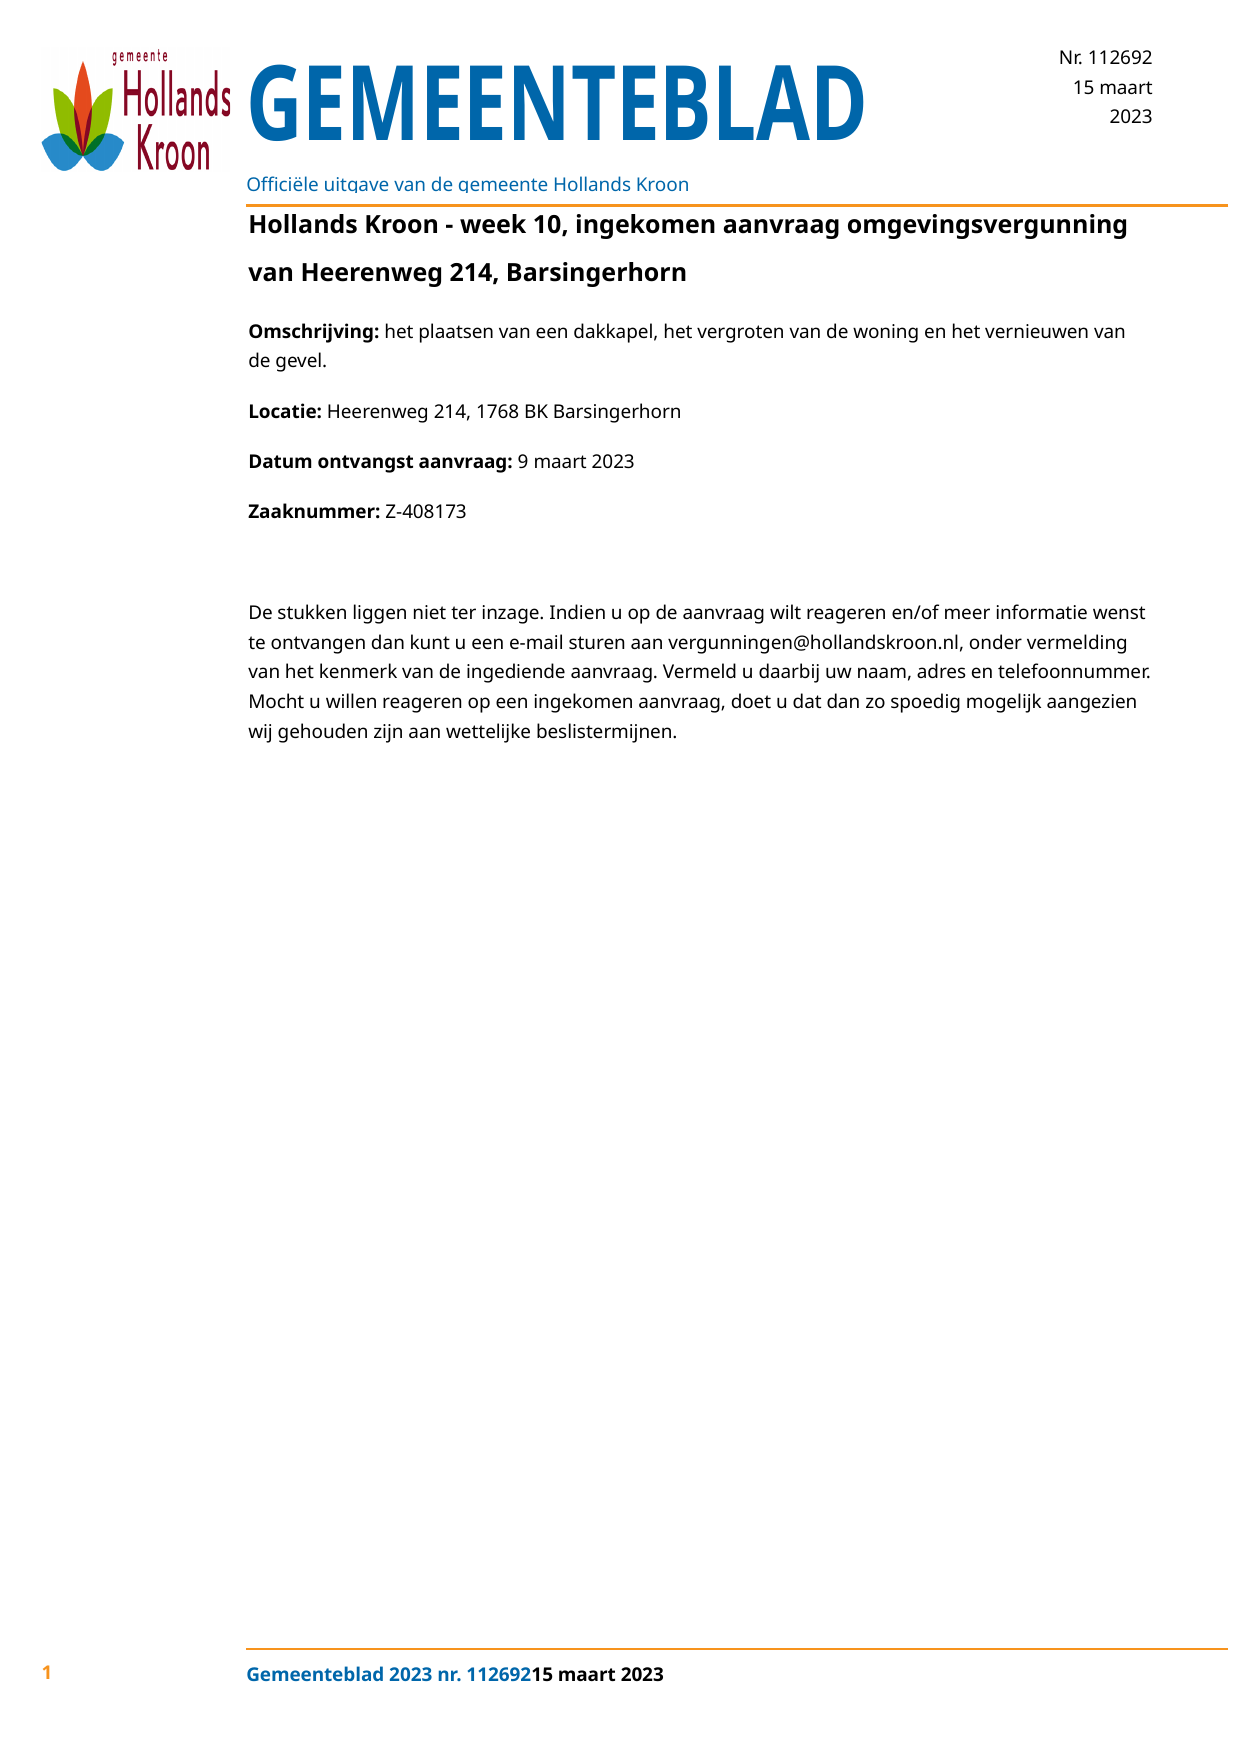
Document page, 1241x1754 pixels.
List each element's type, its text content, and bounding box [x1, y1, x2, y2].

picture [41, 47, 231, 172]
text Hollands Kroon - week 10, ingekomen aanvraag omgevingsvergunning van Heerenweg 214, Barsingerhorn [248, 207, 1152, 288]
text Locatie: Heerenweg 214, 1768 BK Barsingerhorn [248, 398, 1152, 424]
text Omschrijving: het plaatsen van een dakkapel, het vergroten van de woning en het vernieuwen van de gevel. [248, 318, 1152, 373]
text De stukken liggen niet ter inzage. Indien u op de aanvraag wilt reageren en/of meer informatie wenst te ontvangen dan kunt u een e-mail sturen aan vergunningen@hollandskroon.nl, onder vermelding van het kenmerk van de ingediende aanvraag. Vermeld u daarbij uw naam, adres en telefoonnummer. Mocht u willen reageren op een ingekomen aanvraag, doet u dat dan zo spoedig mogelijk aangezien wij gehouden zijn aan wettelijke beslistermijnen. [248, 599, 1152, 744]
text Datum ontvangst aanvraag: 9 maart 2023 [248, 448, 1152, 474]
text Zaaknummer: Z-408173 [248, 499, 1152, 524]
